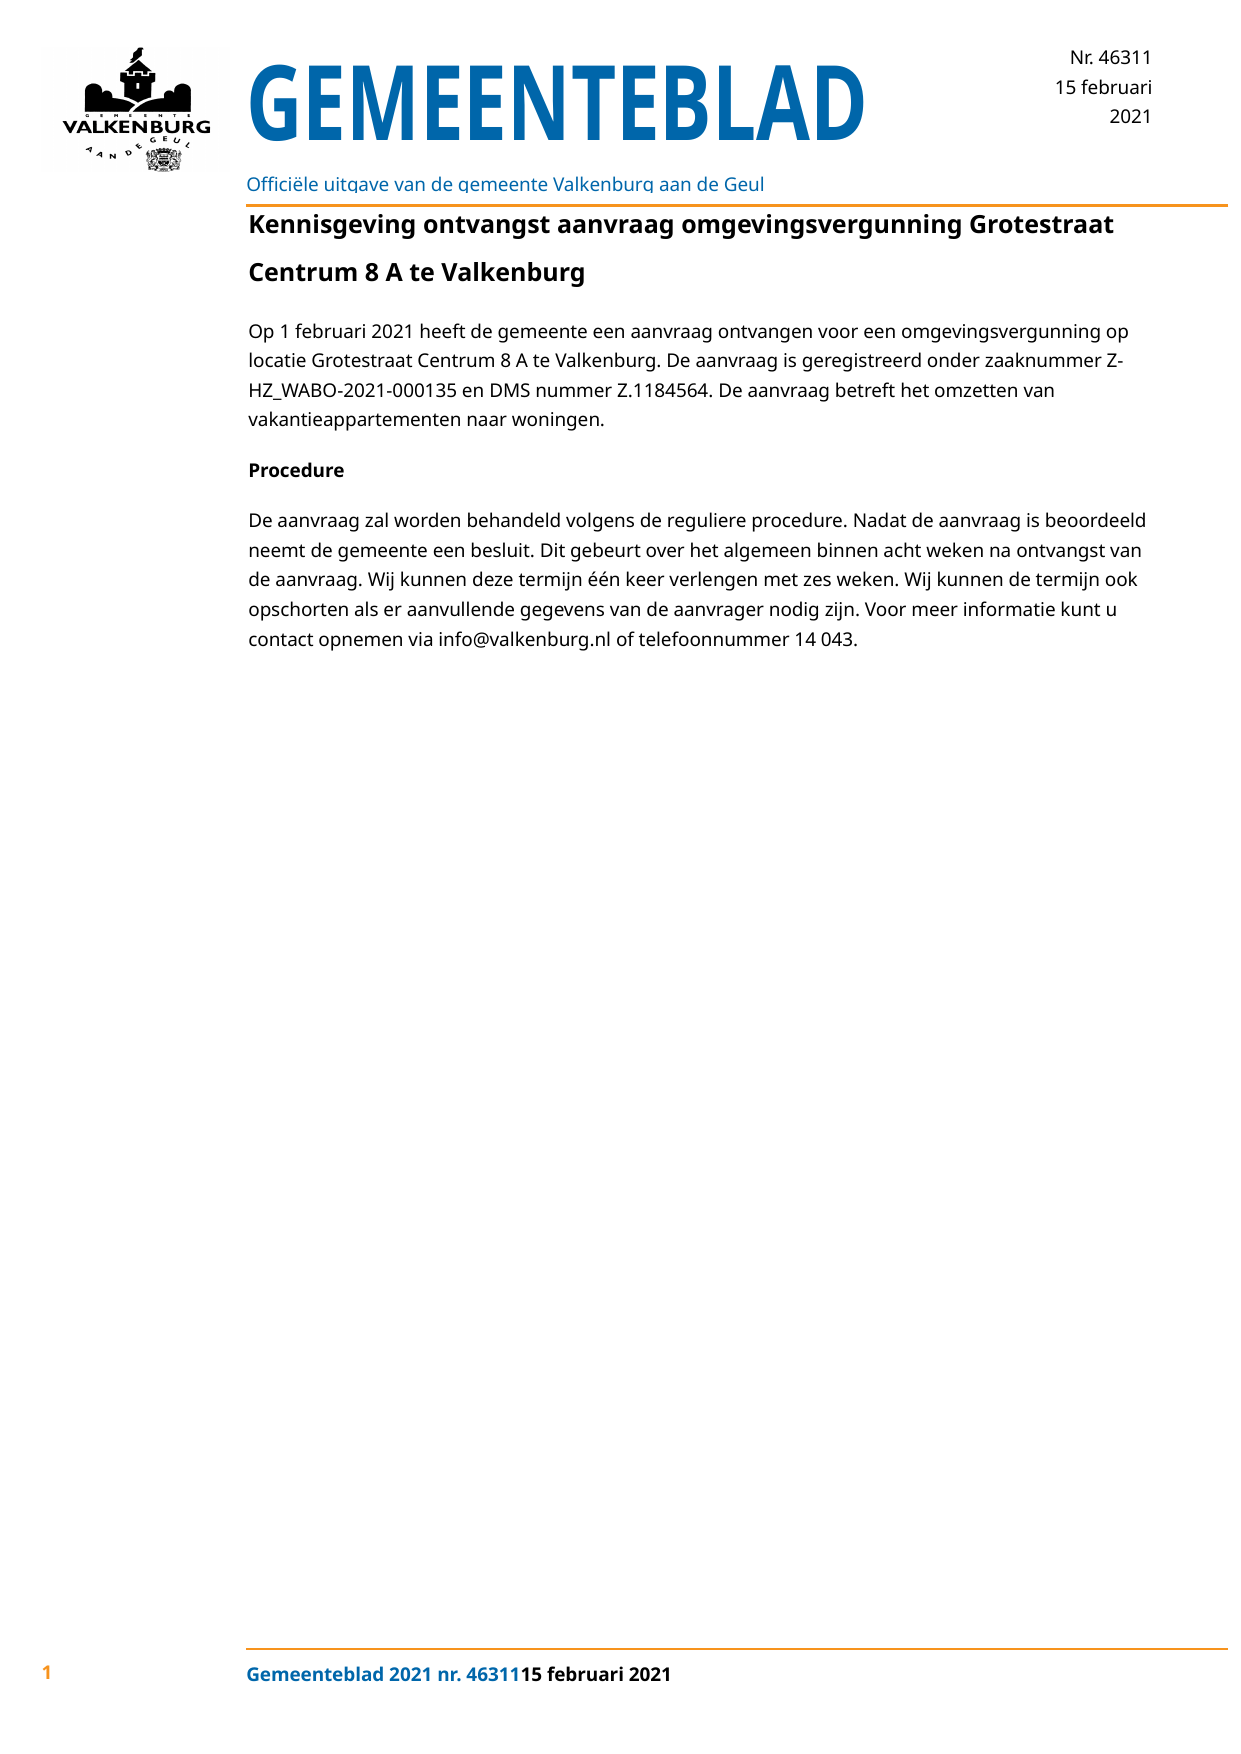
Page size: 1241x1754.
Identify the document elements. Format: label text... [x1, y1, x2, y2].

text Op 1 februari 2021 heeft de gemeente een aanvraag ontvangen voor een omgevingsvergunning op locatie Grotestraat Centrum 8 A te Valkenburg. De aanvraag is geregistreerd onder zaaknummer Z-HZ_WABO-2021-000135 en DMS nummer Z.1184564. De aanvraag betreft het omzetten van vakantieappartementen naar woningen. [248, 318, 1152, 432]
text De aanvraag zal worden behandeld volgens de reguliere procedure. Nadat de aanvraag is beoordeeld neemt de gemeente een besluit. Dit gebeurt over het algemeen binnen acht weken na ontvangst van de aanvraag. Wij kunnen deze termijn één keer verlengen met zes weken. Wij kunnen de termijn ook opschorten als er aanvullende gegevens van de aanvrager nodig zijn. Voor meer informatie kunt u contact opnemen via info@valkenburg.nl of telefoonnummer 14 043. [248, 507, 1152, 652]
text Kennisgeving ontvangst aanvraag omgevingsvergunning Grotestraat Centrum 8 A te Valkenburg [248, 207, 1152, 288]
picture [41, 47, 231, 172]
text Procedure [248, 457, 1152, 483]
